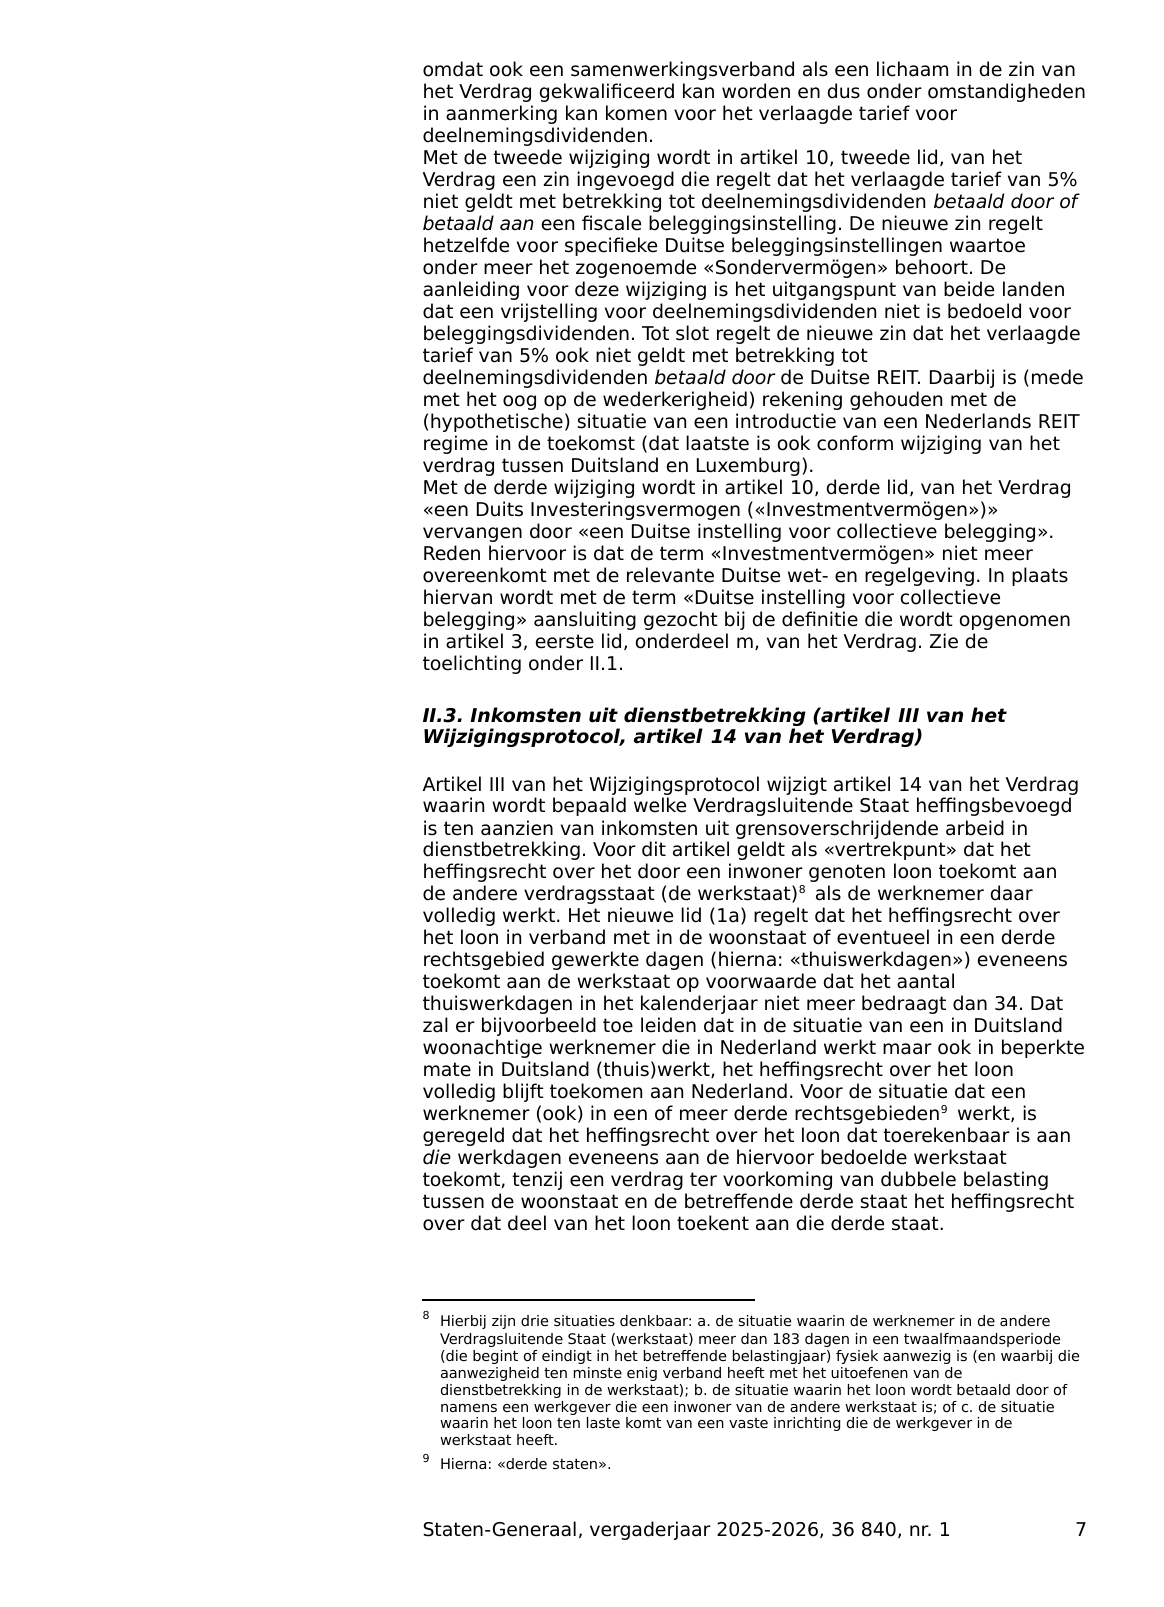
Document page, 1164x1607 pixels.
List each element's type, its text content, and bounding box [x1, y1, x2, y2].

text Hierna: «derde staten». [422, 1452, 1087, 1474]
text Artikel III van het Wijzigingsprotocol wijzigt artikel 14 van het Verdrag waarin wordt bepaald welke Verdragsluitende Staat heffingsbevoegd is ten aanzien van inkomsten uit grensoverschrijdende arbeid in dienstbetrekking. Voor dit artikel geldt als «vertrekpunt» dat het heffingsrecht over het door een inwoner genoten loon toekomt aan de andere verdragsstaat (de werkstaat) als de werknemer daar volledig werkt. Het nieuwe lid (1a) regelt dat het heffingsrecht over het loon in verband met in de woonstaat of eventueel in een derde rechtsgebied gewerkte dagen (hierna: «thuiswerkdagen») eveneens toekomt aan de werkstaat op voorwaarde dat het aantal thuiswerkdagen in het kalenderjaar niet meer bedraagt dan 34. Dat zal er bijvoorbeeld toe leiden dat in de situatie van een in Duitsland woonachtige werknemer die in Nederland werkt maar ook in beperkte mate in Duitsland (thuis)werkt, het heffingsrecht over het loon volledig blijft toekomen aan Nederland. Voor de situatie dat een werknemer (ook) in een of meer derde rechtsgebieden werkt, is geregeld dat het heffingsrecht over het loon dat toerekenbaar is aan die werkdagen eveneens aan de hiervoor bedoelde werkstaat toekomt, tenzij een verdrag ter voorkoming van dubbele belasting tussen de woonstaat en de betreffende derde staat het heffingsrecht over dat deel van het loon toekent aan die derde staat. [422, 773, 1087, 1235]
text Met de derde wijziging wordt in artikel 10, derde lid, van het Verdrag «een Duits Investeringsvermogen («Investmentvermögen»)» vervangen door «een Duitse instelling voor collectieve belegging». Reden hiervoor is dat de term «Investmentvermögen» niet meer overeenkomt met de relevante Duitse wet- en regelgeving. In plaats hiervan wordt met de term «Duitse instelling voor collectieve belegging» aansluiting gezocht bij de definitie die wordt opgenomen in artikel 3, eerste lid, onderdeel m, van het Verdrag. Zie de toelichting onder II.1. [422, 477, 1087, 674]
text omdat ook een samenwerkingsverband als een lichaam in de zin van het Verdrag gekwalificeerd kan worden en dus onder omstandigheden in aanmerking kan komen voor het verlaagde tarief voor deelnemingsdividenden. [422, 59, 1087, 147]
text Met de tweede wijziging wordt in artikel 10, tweede lid, van het Verdrag een zin ingevoegd die regelt dat het verlaagde tarief van 5% niet geldt met betrekking tot deelnemingsdividenden betaald door of betaald aan een fiscale beleggingsinstelling. De nieuwe zin regelt hetzelfde voor specifieke Duitse beleggingsinstellingen waartoe onder meer het zogenoemde «Sondervermögen» behoort. De aanleiding voor deze wijziging is het uitgangspunt van beide landen dat een vrijstelling voor deelnemingsdividenden niet is bedoeld voor beleggingsdividenden. Tot slot regelt de nieuwe zin dat het verlaagde tarief van 5% ook niet geldt met betrekking tot deelnemingsdividenden betaald door de Duitse REIT. Daarbij is (mede met het oog op de wederkerigheid) rekening gehouden met de (hypothetische) situatie van een introductie van een Nederlands REIT regime in de toekomst (dat laatste is ook conform wijziging van het verdrag tussen Duitsland en Luxemburg). [422, 147, 1087, 477]
text Hierbij zijn drie situaties denkbaar: a. de situatie waarin de werknemer in de andere Verdragsluitende Staat (werkstaat) meer dan 183 dagen in een twaalfmaandsperiode (die begint of eindigt in het betreffende belastingjaar) fysiek aanwezig is (en waarbij die aanwezigheid ten minste enig verband heeft met het uitoefenen van de dienstbetrekking in de werkstaat); b. de situatie waarin het loon wordt betaald door of namens een werkgever die een inwoner van de andere werkstaat is; of c. de situatie waarin het loon ten laste komt van een vaste inrichting die de werkgever in de werkstaat heeft. [422, 1309, 1087, 1449]
subtitle II.3. Inkomsten uit dienstbetrekking (artikel III van het Wijzigingsprotocol, artikel 14 van het Verdrag) [422, 704, 1087, 748]
